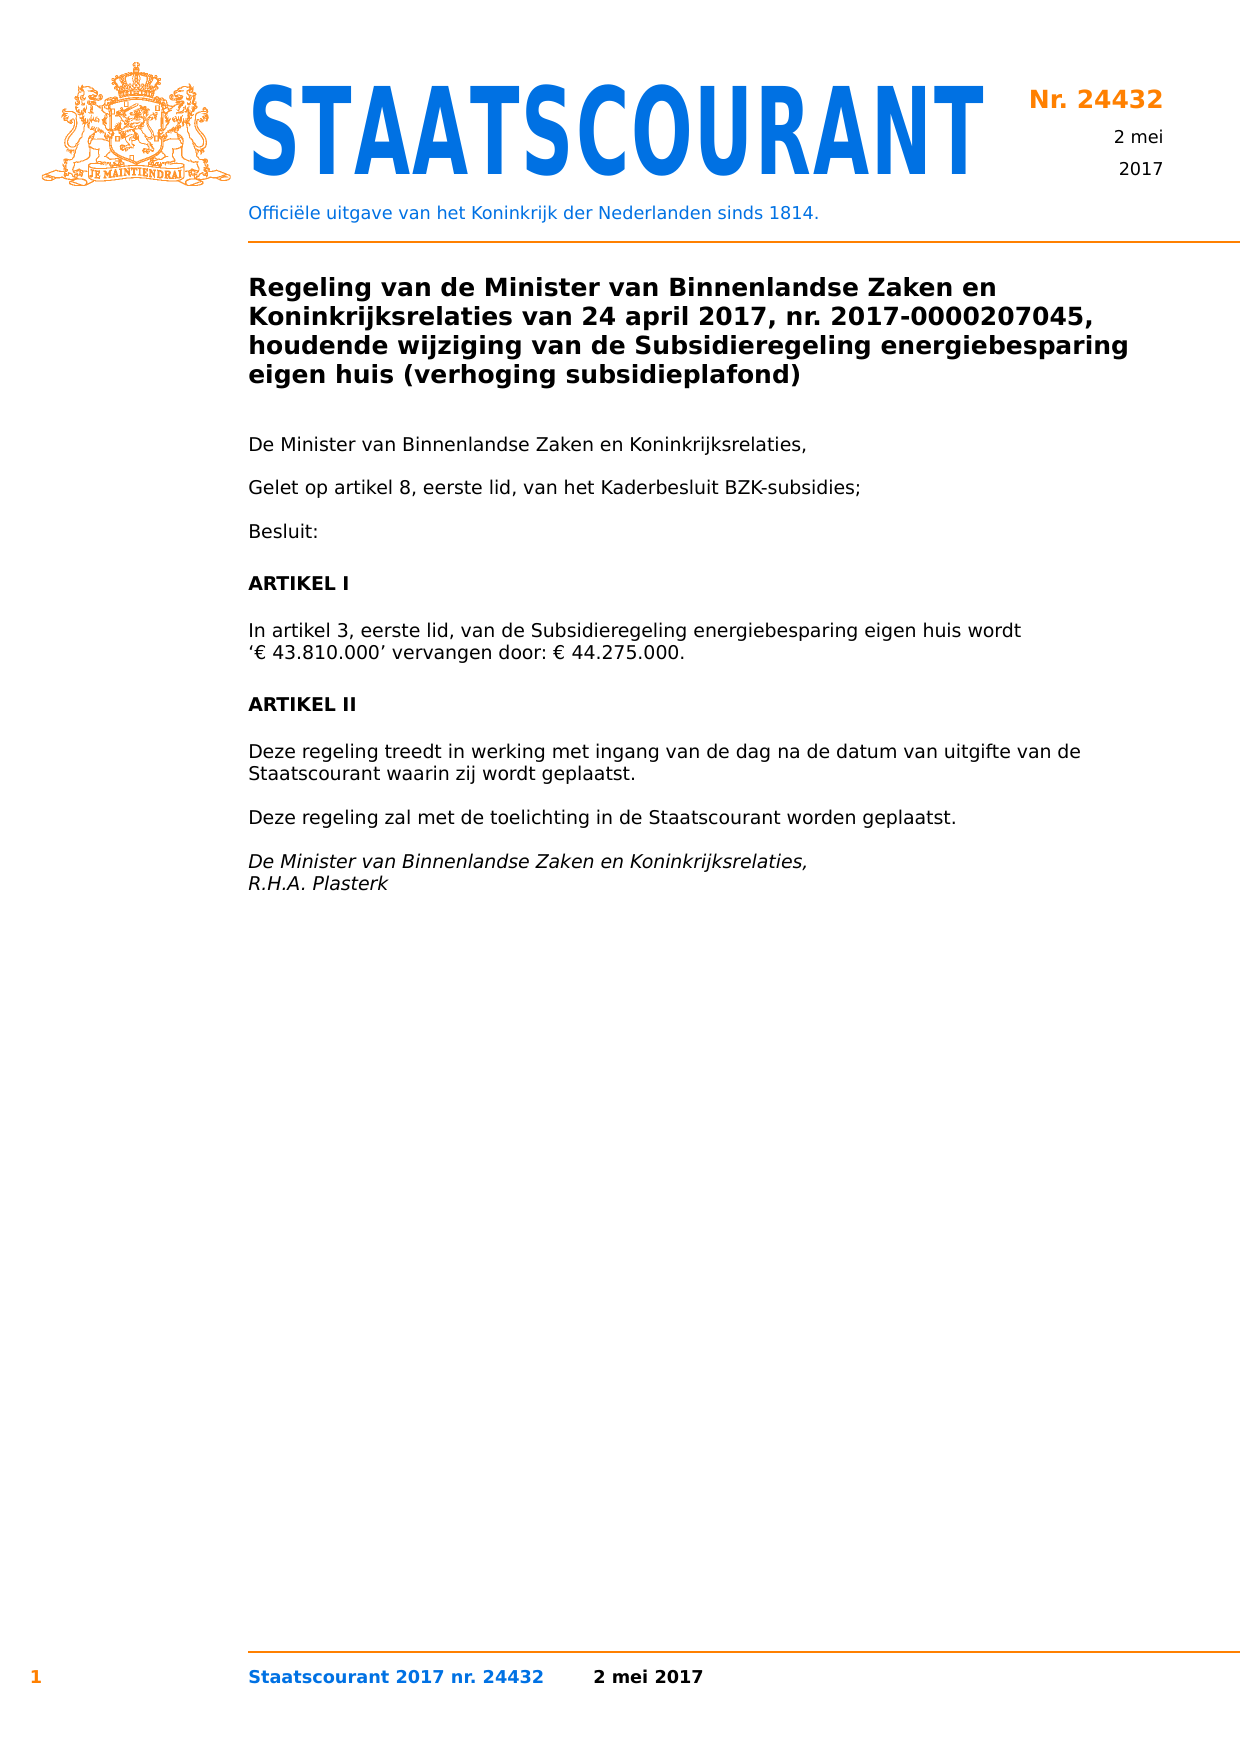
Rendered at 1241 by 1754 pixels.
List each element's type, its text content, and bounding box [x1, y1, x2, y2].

subtitle ARTIKEL II [248, 694, 1163, 716]
table_cell 2 mei [998, 121, 1240, 153]
text Deze regeling treedt in werking met ingang van de dag na de datum van uitgifte van de Staatscourant waarin zij wordt geplaatst. [248, 741, 1163, 785]
text De Minister van Binnenlandse Zaken en Koninkrijksrelaties, [248, 433, 1163, 455]
text Deze regeling zal met de toelichting in de Staatscourant worden geplaatst. [248, 807, 1163, 829]
subtitle Regeling van de Minister van Binnenlandse Zaken en Koninkrijksrelaties van 24 april 2017, nr. 2017-0000207045, houdende wijziging van de Subsidieregeling energiebesparing eigen huis (verhoging subsidieplafond) [248, 273, 1163, 390]
text In artikel 3, eerste lid, van de Subsidieregeling energiebesparing eigen huis wordt ‘€ 43.810.000’ vervangen door: € 44.275.000. [248, 620, 1163, 664]
table_cell 2017 [998, 153, 1240, 203]
table_header [25, 62, 248, 241]
subtitle ARTIKEL I [248, 573, 1163, 595]
text Gelet op artikel 8, eerste lid, van het Kaderbesluit BZK-subsidies; [248, 477, 1163, 499]
table_header STAATSCOURANT [248, 62, 998, 203]
text De Minister van Binnenlandse Zaken en Koninkrijksrelaties, R.H.A. Plasterk [248, 851, 1163, 895]
table_header Nr. 24432 [998, 62, 1240, 121]
table_cell Officiële uitgave van het Koninkrijk der Nederlanden sinds 1814. [248, 203, 1240, 241]
picture [41, 62, 231, 186]
text Besluit: [248, 521, 1163, 543]
